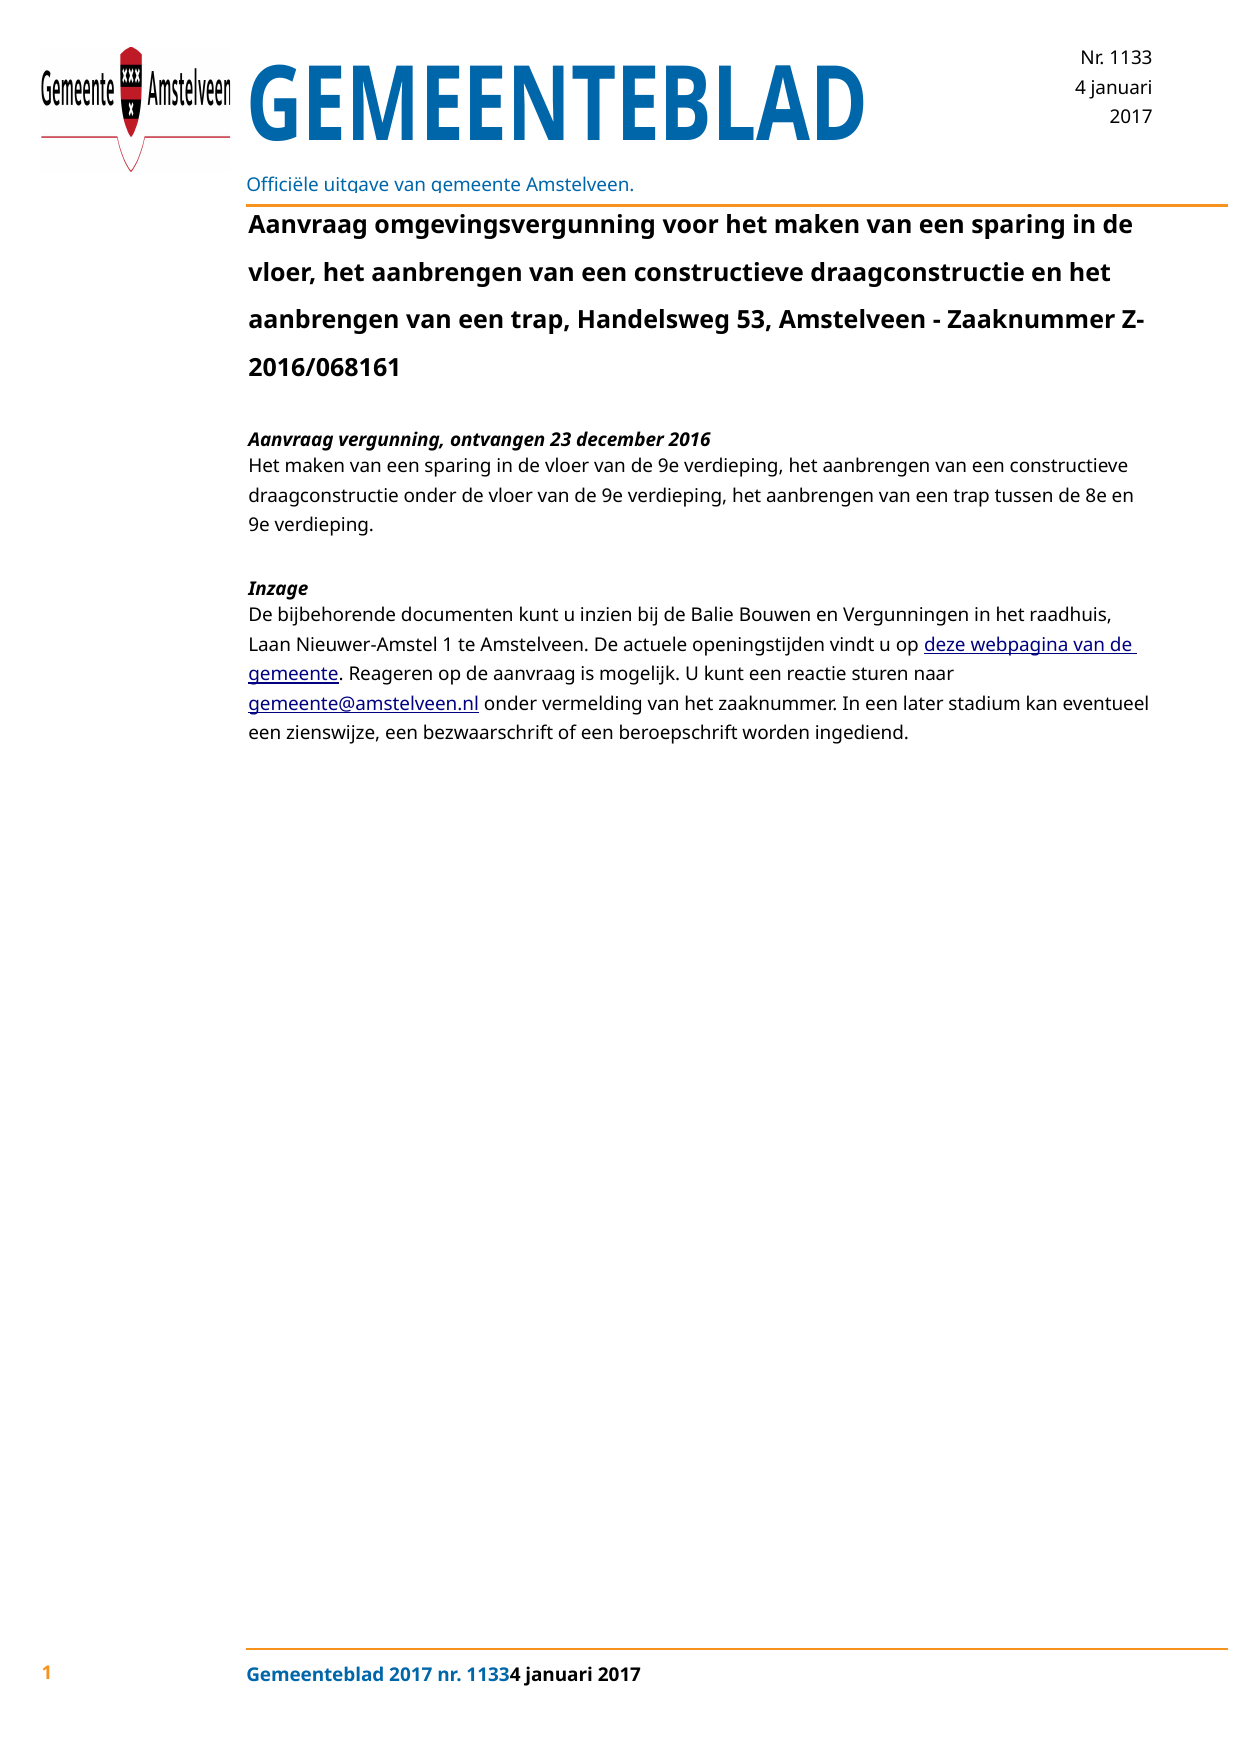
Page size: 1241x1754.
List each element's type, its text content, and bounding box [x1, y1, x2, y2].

picture [41, 47, 231, 172]
text De bijbehorende documenten kunt u inzien bij de Balie Bouwen en Vergunningen in het raadhuis, Laan Nieuwer-Amstel 1 te Amstelveen. De actuele openingstijden vindt u op deze webpagina van de gemeente. Reageren op de aanvraag is mogelijk. U kunt een reactie sturen naar gemeente@amstelveen.nl onder vermelding van het zaaknummer. In een later stadium kan eventueel een zienswijze, een bezwaarschrift of een beroepschrift worden ingediend. [248, 601, 1152, 745]
text Aanvraag omgevingsvergunning voor het maken van een sparing in de vloer, het aanbrengen van een constructieve draagconstructie en het aanbrengen van een trap, Handelsweg 53, Amstelveen - Zaaknummer Z-2016/068161 [248, 207, 1152, 384]
text Inzage [248, 576, 1152, 601]
text Aanvraag vergunning, ontvangen 23 december 2016 [248, 427, 1152, 452]
text Het maken van een sparing in de vloer van de 9e verdieping, het aanbrengen van een constructieve draagconstructie onder de vloer van de 9e verdieping, het aanbrengen van een trap tussen de 8e en 9e verdieping. [248, 452, 1152, 537]
